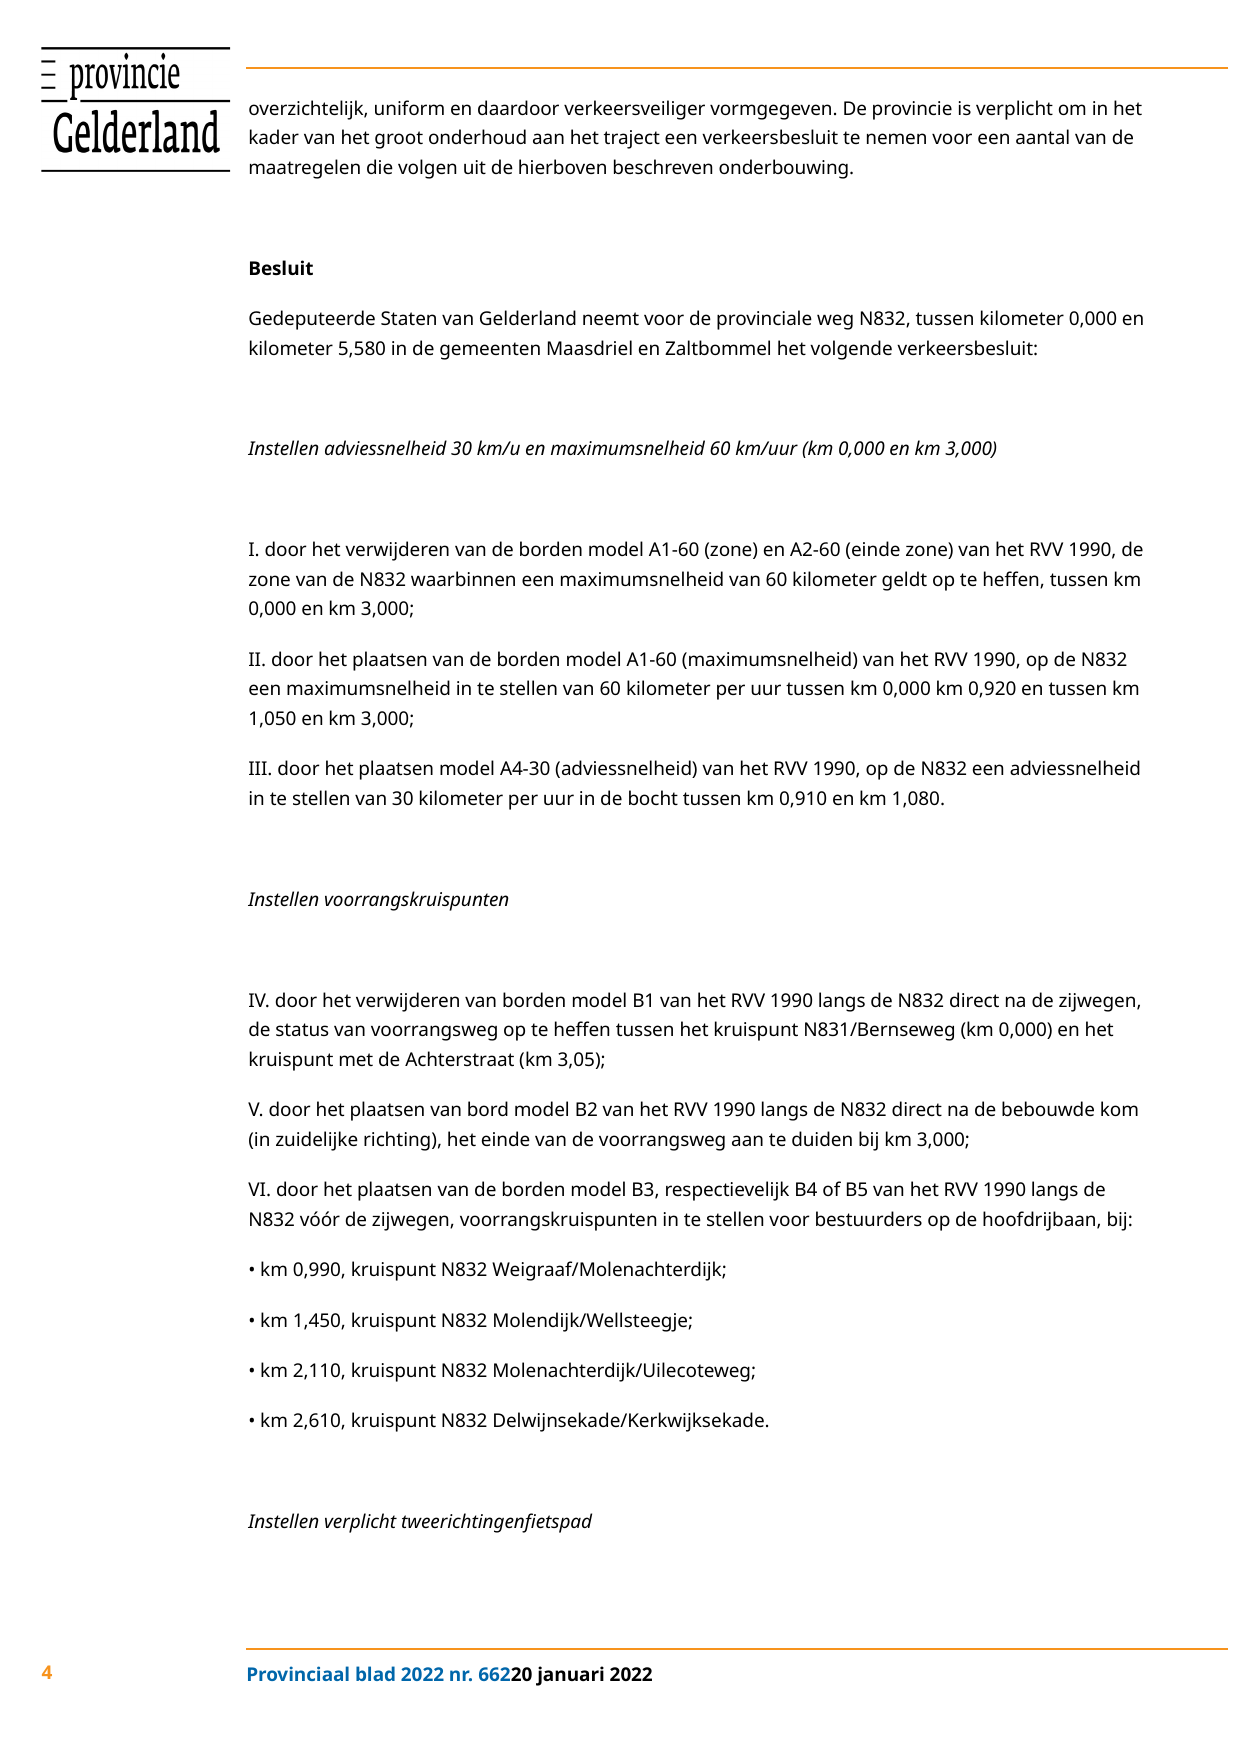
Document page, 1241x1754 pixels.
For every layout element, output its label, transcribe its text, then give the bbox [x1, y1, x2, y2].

text II. door het plaatsen van de borden model A1-60 (maximumsnelheid) van het RVV 1990, op de N832 een maximumsnelheid in te stellen van 60 kilometer per uur tussen km 0,000 km 0,920 en tussen km 1,050 en km 3,000; [248, 646, 1152, 731]
text • km 2,110, kruispunt N832 Molenachterdijk/Uilecoteweg; [248, 1357, 1152, 1383]
text • km 0,990, kruispunt N832 Weigraaf/Molenachterdijk; [248, 1256, 1152, 1282]
text VI. door het plaatsen van de borden model B3, respectievelijk B4 of B5 van het RVV 1990 langs de N832 vóór de zijwegen, voorrangskruispunten in te stellen voor bestuurders op de hoofdrijbaan, bij: [248, 1176, 1152, 1232]
picture [41, 47, 231, 172]
text Instellen adviessnelheid 30 km/u en maximumsnelheid 60 km/uur (km 0,000 en km 3,000) [248, 436, 1152, 461]
text Instellen voorrangskruispunten [248, 886, 1152, 912]
text IV. door het verwijderen van borden model B1 van het RVV 1990 langs de N832 direct na de zijwegen, de status van voorrangsweg op te heffen tussen het kruispunt N831/Bernseweg (km 0,000) en het kruispunt met de Achterstraat (km 3,05); [248, 987, 1152, 1072]
text overzichtelijk, uniform en daardoor verkeersveiliger vormgegeven. De provincie is verplicht om in het kader van het groot onderhoud aan het traject een verkeersbesluit te nemen voor een aantal van de maatregelen die volgen uit de hierboven beschreven onderbouwing. [248, 95, 1152, 180]
text Besluit [248, 255, 1152, 281]
text Instellen verplicht tweerichtingenfietspad [248, 1508, 1152, 1534]
text V. door het plaatsen van bord model B2 van het RVV 1990 langs de N832 direct na de bebouwde kom (in zuidelijke richting), het einde van de voorrangsweg aan te duiden bij km 3,000; [248, 1096, 1152, 1152]
text • km 2,610, kruispunt N832 Delwijnsekade/Kerkwijksekade. [248, 1408, 1152, 1433]
text • km 1,450, kruispunt N832 Molendijk/Wellsteegje; [248, 1307, 1152, 1333]
text III. door het plaatsen model A4-30 (adviessnelheid) van het RVV 1990, op de N832 een adviessnelheid in te stellen van 30 kilometer per uur in de bocht tussen km 0,910 en km 1,080. [248, 756, 1152, 811]
text Gedeputeerde Staten van Gelderland neemt voor de provinciale weg N832, tussen kilometer 0,000 en kilometer 5,580 in de gemeenten Maasdriel en Zaltbommel het volgende verkeersbesluit: [248, 305, 1152, 361]
text I. door het verwijderen van de borden model A1-60 (zone) en A2-60 (einde zone) van het RVV 1990, de zone van de N832 waarbinnen een maximumsnelheid van 60 kilometer geldt op te heffen, tussen km 0,000 en km 3,000; [248, 536, 1152, 621]
